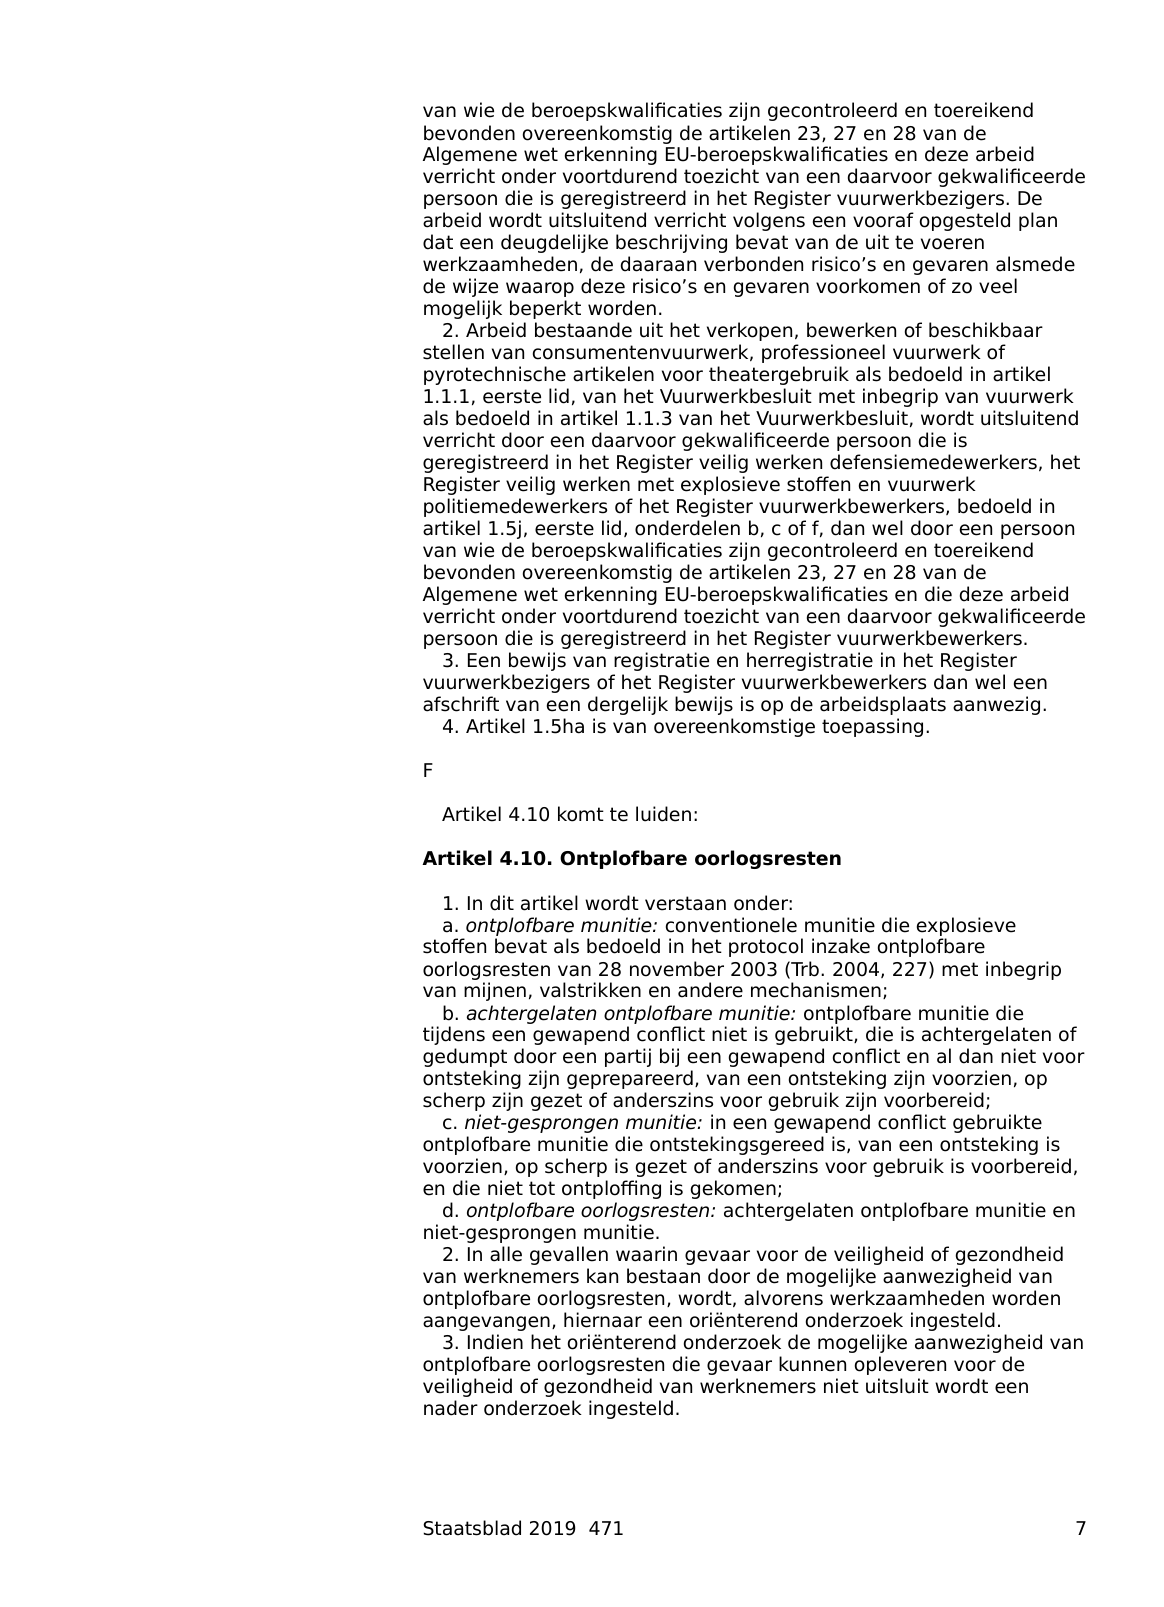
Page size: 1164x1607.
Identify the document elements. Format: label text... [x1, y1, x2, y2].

text 2. In alle gevallen waarin gevaar voor de veiligheid of gezondheid van werknemers kan bestaan door de mogelijke aanwezigheid van ontplofbare oorlogsresten, wordt, alvorens werkzaamheden worden aangevangen, hiernaar een oriënterend onderzoek ingesteld. [422, 1244, 1087, 1332]
text Artikel 4.10 komt te luiden: [422, 804, 1087, 826]
text van wie de beroepskwalificaties zijn gecontroleerd en toereikend bevonden overeenkomstig de artikelen 23, 27 en 28 van de Algemene wet erkenning EU-beroepskwalificaties en deze arbeid verricht onder voortdurend toezicht van een daarvoor gekwalificeerde persoon die is geregistreerd in het Register vuurwerkbezigers. De arbeid wordt uitsluitend verricht volgens een vooraf opgesteld plan dat een deugdelijke beschrijving bevat van de uit te voeren werkzaamheden, de daaraan verbonden risico’s en gevaren alsmede de wijze waarop deze risico’s en gevaren voorkomen of zo veel mogelijk beperkt worden. [422, 100, 1087, 320]
text F [422, 760, 1087, 782]
text 4. Artikel 1.5ha is van overeenkomstige toepassing. [422, 716, 1087, 738]
text 2. Arbeid bestaande uit het verkopen, bewerken of beschikbaar stellen van consumentenvuurwerk, professioneel vuurwerk of pyrotechnische artikelen voor theatergebruik als bedoeld in artikel 1.1.1, eerste lid, van het Vuurwerkbesluit met inbegrip van vuurwerk als bedoeld in artikel 1.1.3 van het Vuurwerkbesluit, wordt uitsluitend verricht door een daarvoor gekwalificeerde persoon die is geregistreerd in het Register veilig werken defensiemedewerkers, het Register veilig werken met explosieve stoffen en vuurwerk politiemedewerkers of het Register vuurwerkbewerkers, bedoeld in artikel 1.5j, eerste lid, onderdelen b, c of f, dan wel door een persoon van wie de beroepskwalificaties zijn gecontroleerd en toereikend bevonden overeenkomstig de artikelen 23, 27 en 28 van de Algemene wet erkenning EU-beroepskwalificaties en die deze arbeid verricht onder voortdurend toezicht van een daarvoor gekwalificeerde persoon die is geregistreerd in het Register vuurwerkbewerkers. [422, 320, 1087, 650]
subtitle Artikel 4.10. Ontplofbare oorlogsresten [422, 848, 1087, 870]
text d. ontplofbare oorlogsresten: achtergelaten ontplofbare munitie en niet-gesprongen munitie. [422, 1200, 1087, 1244]
text 3. Indien het oriënterend onderzoek de mogelijke aanwezigheid van ontplofbare oorlogsresten die gevaar kunnen opleveren voor de veiligheid of gezondheid van werknemers niet uitsluit wordt een nader onderzoek ingesteld. [422, 1332, 1087, 1420]
text a. ontplofbare munitie: conventionele munitie die explosieve stoffen bevat als bedoeld in het protocol inzake ontplofbare oorlogsresten van 28 november 2003 (Trb. 2004, 227) met inbegrip van mijnen, valstrikken en andere mechanismen; [422, 914, 1087, 1002]
text 1. In dit artikel wordt verstaan onder: [422, 892, 1087, 914]
text c. niet-gesprongen munitie: in een gewapend conflict gebruikte ontplofbare munitie die ontstekingsgereed is, van een ontsteking is voorzien, op scherp is gezet of anderszins voor gebruik is voorbereid, en die niet tot ontploffing is gekomen; [422, 1112, 1087, 1200]
text b. achtergelaten ontplofbare munitie: ontplofbare munitie die tijdens een gewapend conflict niet is gebruikt, die is achtergelaten of gedumpt door een partij bij een gewapend conflict en al dan niet voor ontsteking zijn geprepareerd, van een ontsteking zijn voorzien, op scherp zijn gezet of anderszins voor gebruik zijn voorbereid; [422, 1002, 1087, 1112]
text 3. Een bewijs van registratie en herregistratie in het Register vuurwerkbezigers of het Register vuurwerkbewerkers dan wel een afschrift van een dergelijk bewijs is op de arbeidsplaats aanwezig. [422, 650, 1087, 716]
